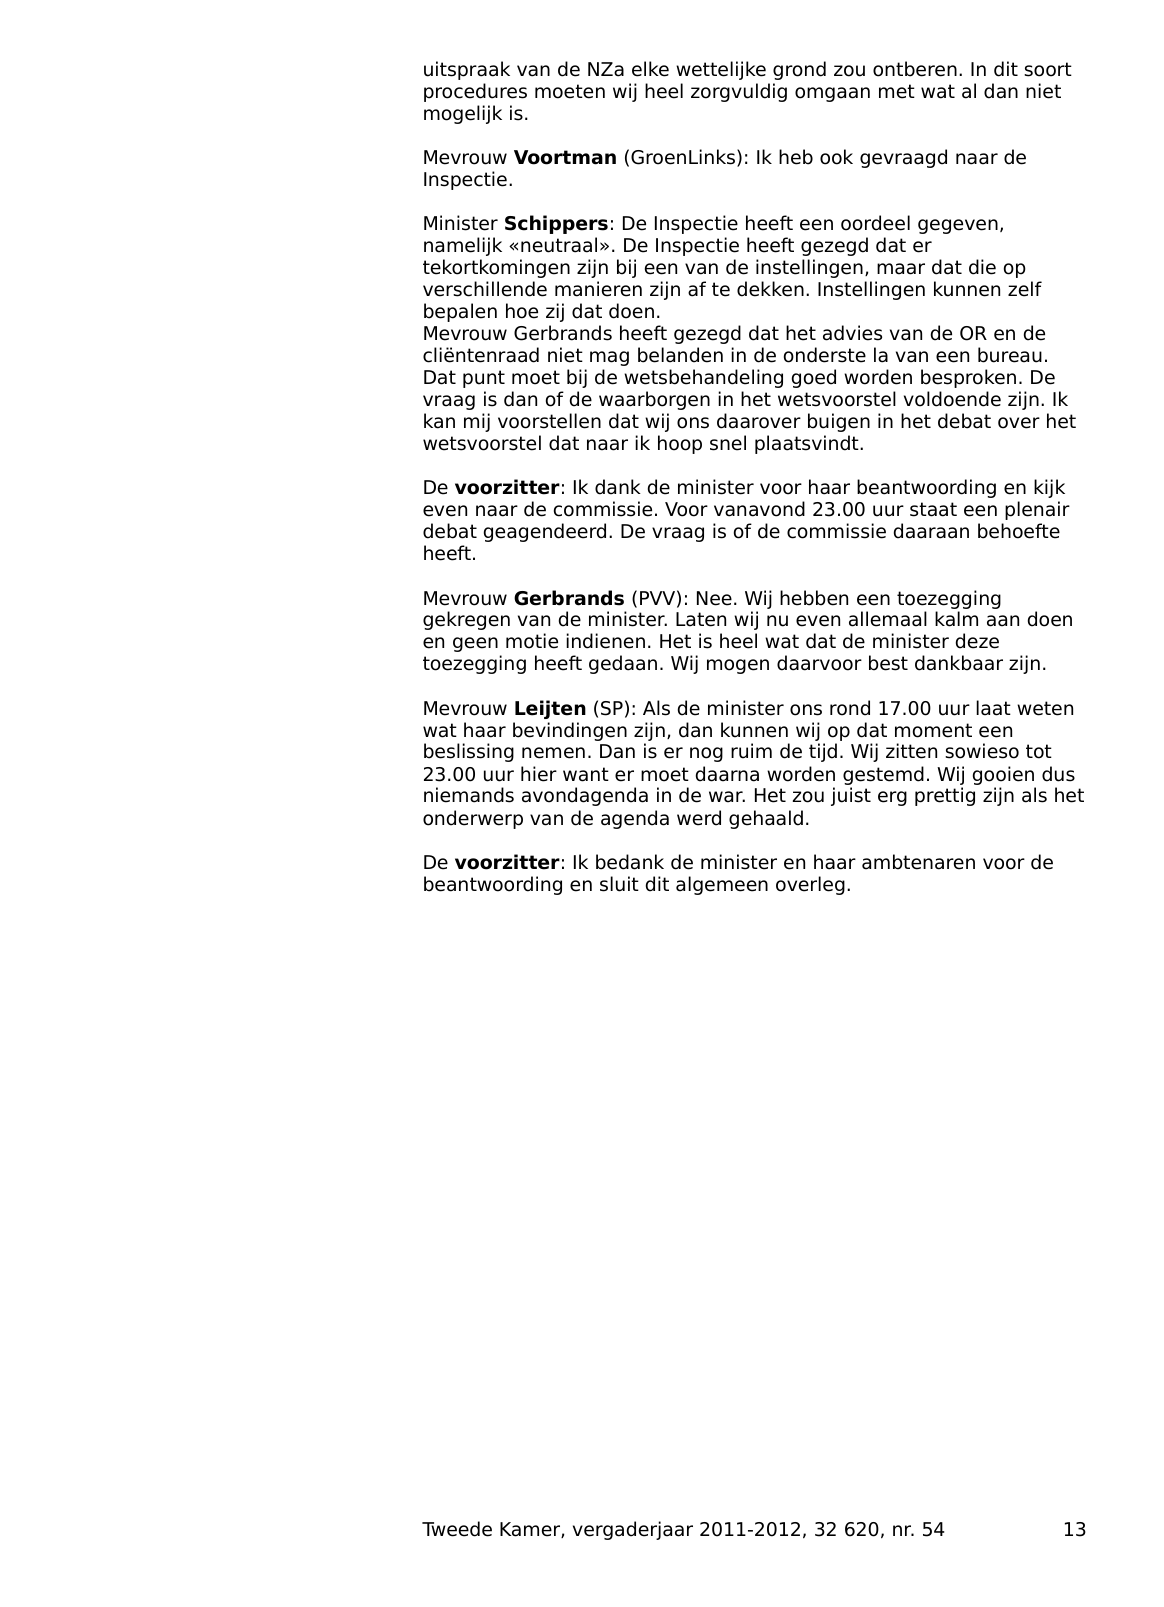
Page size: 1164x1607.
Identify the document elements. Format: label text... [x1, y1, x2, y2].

text Minister Schippers: De Inspectie heeft een oordeel gegeven, namelijk «neutraal». De Inspectie heeft gezegd dat er tekortkomingen zijn bij een van de instellingen, maar dat die op verschillende manieren zijn af te dekken. Instellingen kunnen zelf bepalen hoe zij dat doen. [422, 213, 1087, 323]
text Mevrouw Gerbrands heeft gezegd dat het advies van de OR en de cliëntenraad niet mag belanden in de onderste la van een bureau. Dat punt moet bij de wetsbehandeling goed worden besproken. De vraag is dan of de waarborgen in het wetsvoorstel voldoende zijn. Ik kan mij voorstellen dat wij ons daarover buigen in het debat over het wetsvoorstel dat naar ik hoop snel plaatsvindt. [422, 323, 1087, 455]
text De voorzitter: Ik bedank de minister en haar ambtenaren voor de beantwoording en sluit dit algemeen overleg. [422, 852, 1087, 896]
text Mevrouw Leijten (SP): Als de minister ons rond 17.00 uur laat weten wat haar bevindingen zijn, dan kunnen wij op dat moment een beslissing nemen. Dan is er nog ruim de tijd. Wij zitten sowieso tot 23.00 uur hier want er moet daarna worden gestemd. Wij gooien dus niemands avondagenda in de war. Het zou juist erg prettig zijn als het onderwerp van de agenda werd gehaald. [422, 697, 1087, 829]
text uitspraak van de NZa elke wettelijke grond zou ontberen. In dit soort procedures moeten wij heel zorgvuldig omgaan met wat al dan niet mogelijk is. [422, 59, 1087, 125]
text De voorzitter: Ik dank de minister voor haar beantwoording en kijk even naar de commissie. Voor vanavond 23.00 uur staat een plenair debat geagendeerd. De vraag is of de commissie daaraan behoefte heeft. [422, 477, 1087, 565]
text Mevrouw Voortman (GroenLinks): Ik heb ook gevraagd naar de Inspectie. [422, 147, 1087, 191]
text Mevrouw Gerbrands (PVV): Nee. Wij hebben een toezegging gekregen van de minister. Laten wij nu even allemaal kalm aan doen en geen motie indienen. Het is heel wat dat de minister deze toezegging heeft gedaan. Wij mogen daarvoor best dankbaar zijn. [422, 587, 1087, 675]
